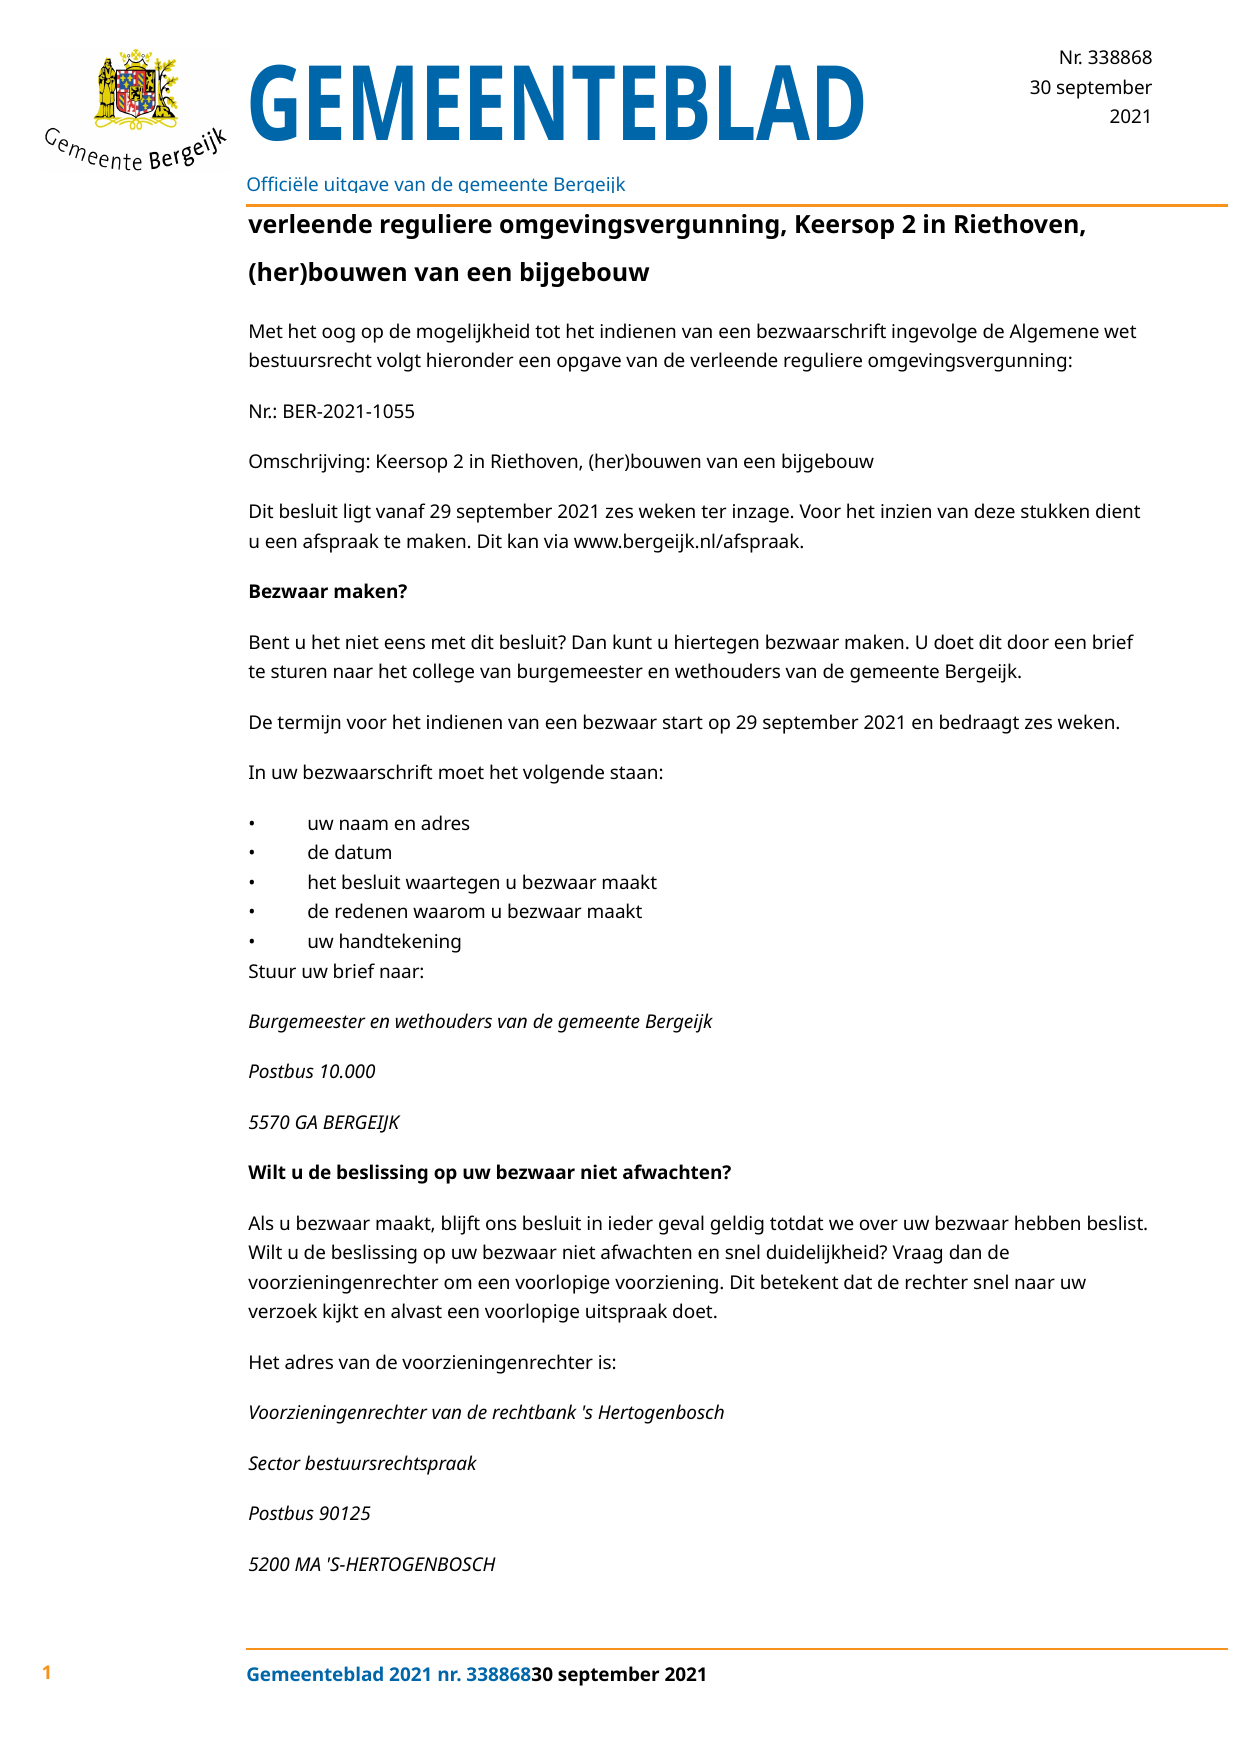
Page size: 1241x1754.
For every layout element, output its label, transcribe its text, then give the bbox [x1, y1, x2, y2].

text Bent u het niet eens met dit besluit? Dan kunt u hiertegen bezwaar maken. U doet dit door een brief te sturen naar het college van burgemeester en wethouders van de gemeente Bergeijk. [248, 629, 1152, 684]
text Met het oog op de mogelijkheid tot het indienen van een bezwaarschrift ingevolge de Algemene wet bestuursrecht volgt hieronder een opgave van de verleende reguliere omgevingsvergunning: [248, 318, 1152, 373]
text Als u bezwaar maakt, blijft ons besluit in ieder geval geldig totdat we over uw bezwaar hebben beslist. Wilt u de beslissing op uw bezwaar niet afwachten en snel duidelijkheid? Vraag dan de voorzieningenrechter om een voorlopige voorziening. Dit betekent dat de rechter snel naar uw verzoek kijkt en alvast een voorlopige uitspraak doet. [248, 1210, 1152, 1324]
list de datum [248, 839, 1152, 865]
text 5570 GA BERGEIJK [248, 1109, 1152, 1135]
list uw naam en adres [248, 810, 1152, 836]
text Sector bestuursrechtspraak [248, 1450, 1152, 1476]
text verleende reguliere omgevingsvergunning, Keersop 2 in Riethoven, (her)bouwen van een bijgebouw [248, 207, 1152, 288]
list uw handtekening [248, 928, 1152, 954]
text Het adres van de voorzieningenrechter is: [248, 1349, 1152, 1375]
text In uw bezwaarschrift moet het volgende staan: [248, 759, 1152, 785]
text Voorzieningenrechter van de rechtbank 's Hertogenbosch [248, 1399, 1152, 1425]
list de redenen waarom u bezwaar maakt [248, 899, 1152, 924]
text Bezwaar maken? [248, 579, 1152, 604]
text Nr.: BER-2021-1055 [248, 398, 1152, 424]
list het besluit waartegen u bezwaar maakt [248, 869, 1152, 895]
text Postbus 10.000 [248, 1059, 1152, 1084]
text Omschrijving: Keersop 2 in Riethoven, (her)bouwen van een bijgebouw [248, 448, 1152, 474]
text Burgemeester en wethouders van de gemeente Bergeijk [248, 1008, 1152, 1034]
text De termijn voor het indienen van een bezwaar start op 29 september 2021 en bedraagt zes weken. [248, 709, 1152, 735]
text Stuur uw brief naar: [248, 958, 1152, 984]
text Postbus 90125 [248, 1500, 1152, 1526]
text Dit besluit ligt vanaf 29 september 2021 zes weken ter inzage. Voor het inzien van deze stukken dient u een afspraak te maken. Dit kan via www.bergeijk.nl/afspraak. [248, 499, 1152, 554]
text 5200 MA 'S-HERTOGENBOSCH [248, 1551, 1152, 1577]
text Wilt u de beslissing op uw bezwaar niet afwachten? [248, 1159, 1152, 1185]
picture [41, 47, 231, 172]
